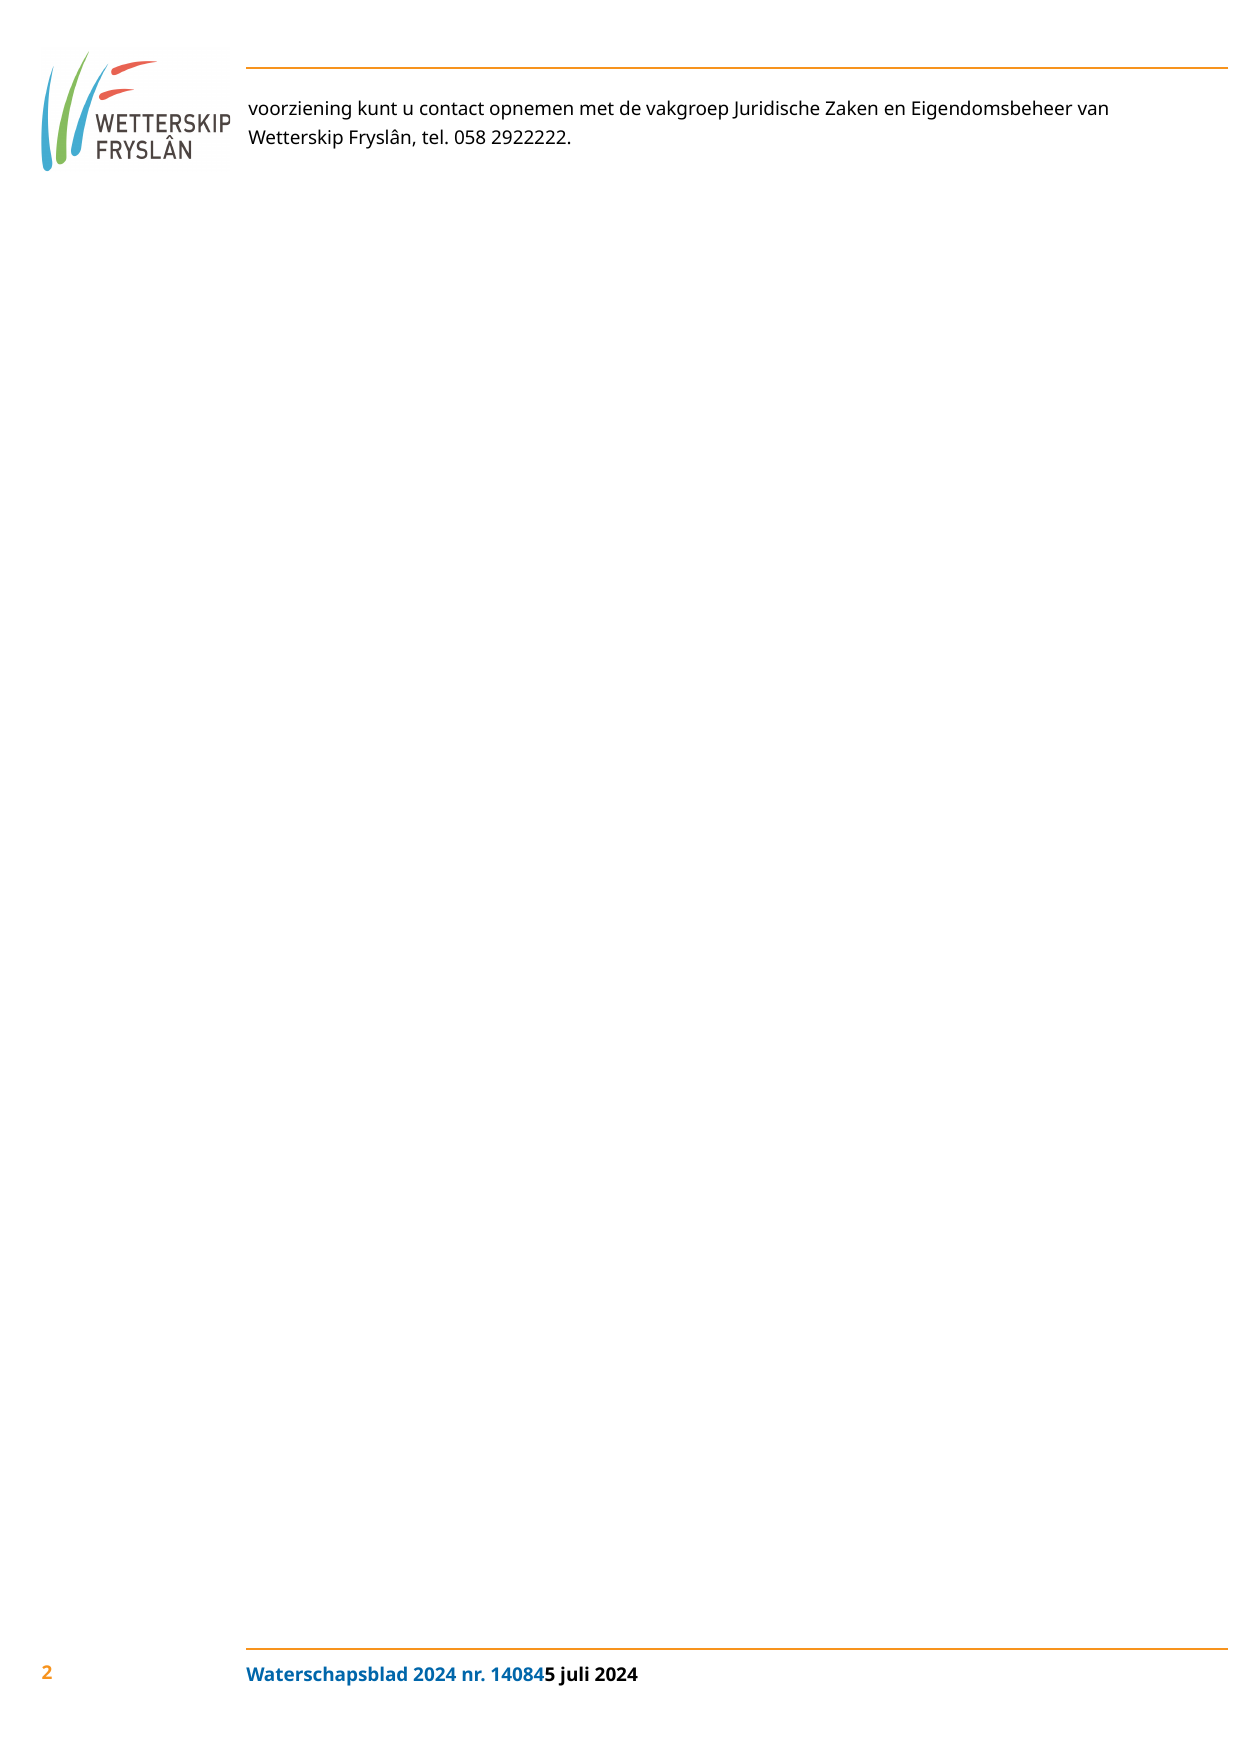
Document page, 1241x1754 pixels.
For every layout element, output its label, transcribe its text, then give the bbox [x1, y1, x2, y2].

text voorziening kunt u contact opnemen met de vakgroep Juridische Zaken en Eigendomsbeheer van Wetterskip Fryslân, tel. 058 2922222. [248, 95, 1152, 150]
picture [41, 47, 231, 172]
